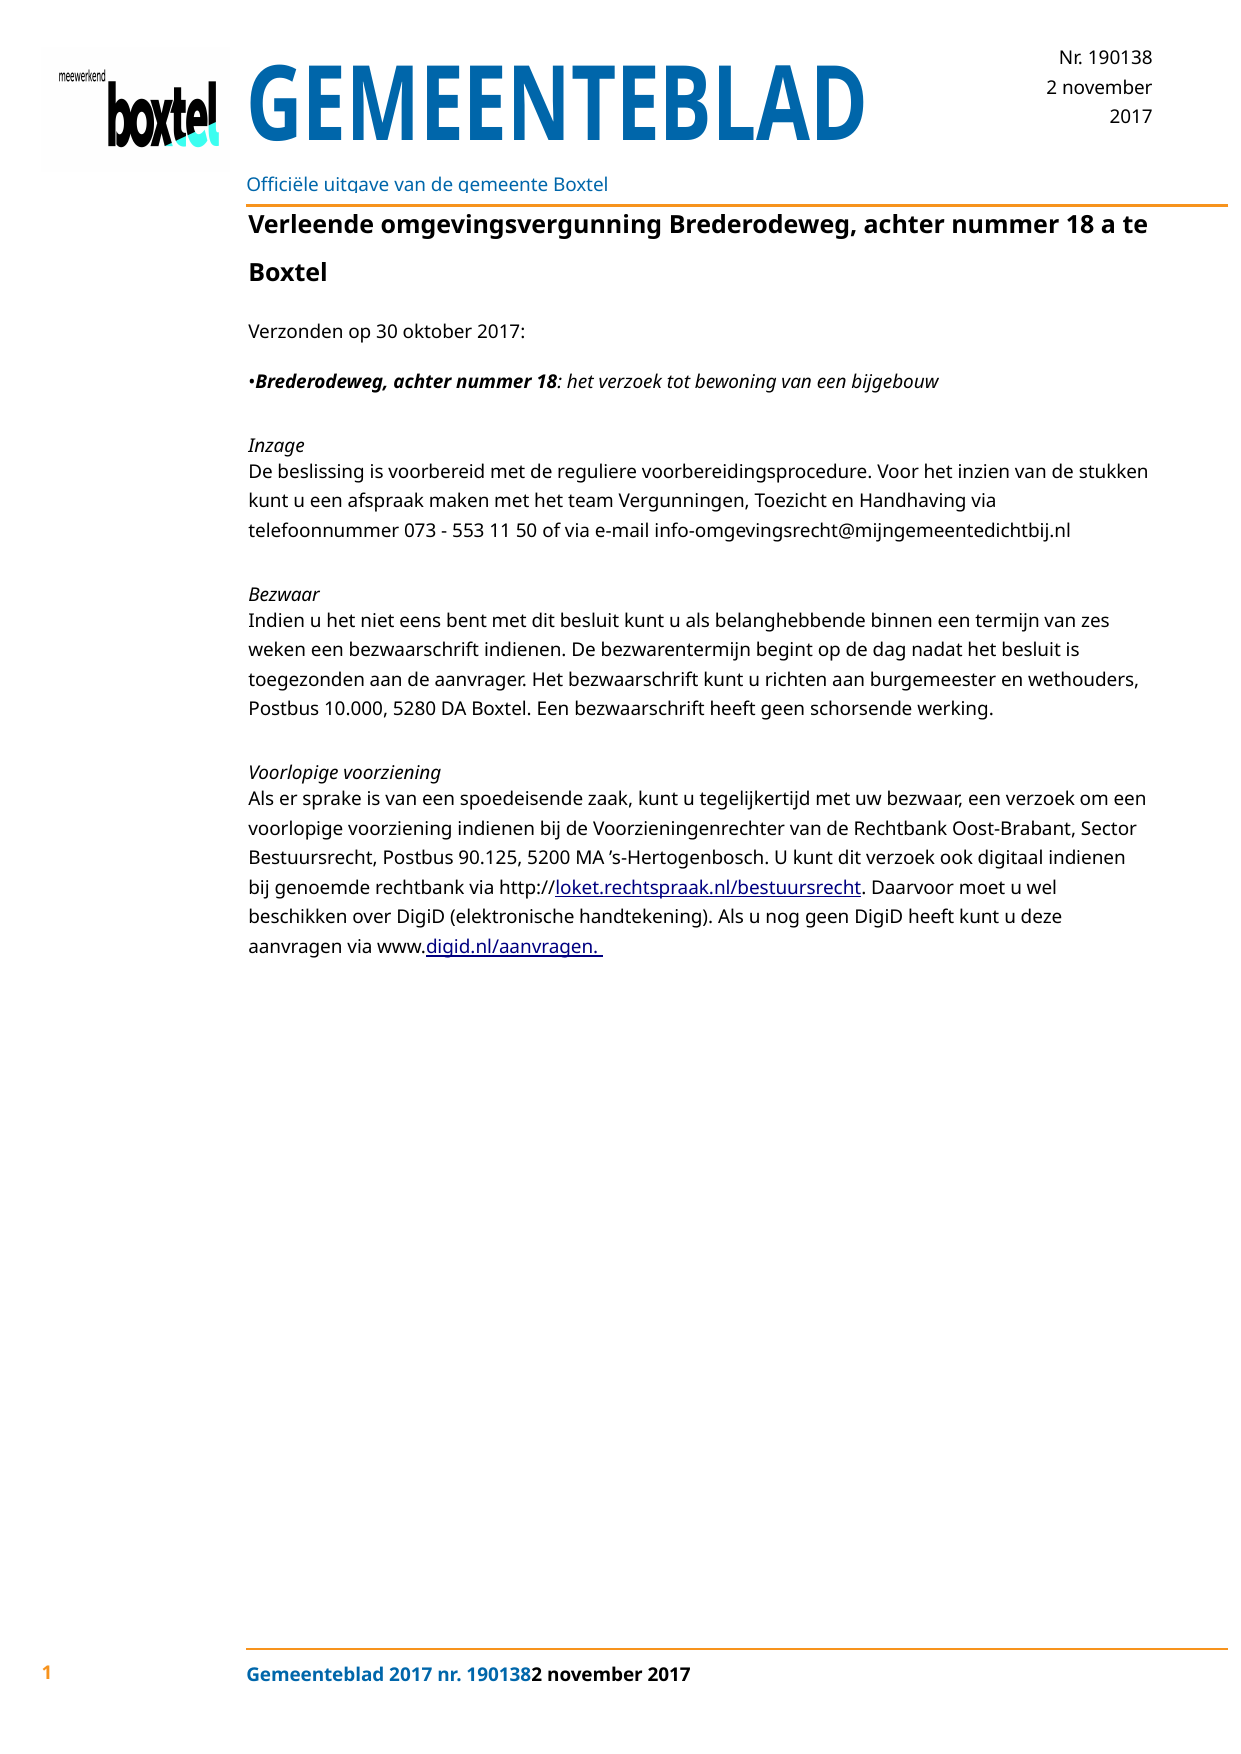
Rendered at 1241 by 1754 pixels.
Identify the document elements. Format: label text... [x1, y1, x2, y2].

text Inzage [248, 432, 1152, 458]
text Verzonden op 30 oktober 2017: [248, 318, 1152, 344]
text Voorlopige voorziening [248, 759, 1152, 785]
text Indien u het niet eens bent met dit besluit kunt u als belanghebbende binnen een termijn van zes weken een bezwaarschrift indienen. De bezwarentermijn begint op de dag nadat het besluit is toegezonden aan de aanvrager. Het bezwaarschrift kunt u richten aan burgemeester en wethouders, Postbus 10.000, 5280 DA Boxtel. Een bezwaarschrift heeft geen schorsende werking. [248, 607, 1152, 721]
text Bezwaar [248, 581, 1152, 607]
text Als er sprake is van een spoedeisende zaak, kunt u tegelijkertijd met uw bezwaar, een verzoek om een voorlopige voorziening indienen bij de Voorzieningenrechter van de Rechtbank Oost-Brabant, Sector Bestuursrecht, Postbus 90.125, 5200 MA ’s-Hertogenbosch. U kunt dit verzoek ook digitaal indienen bij genoemde rechtbank via http://loket.rechtspraak.nl/bestuursrecht. Daarvoor moet u wel beschikken over DigiD (elektronische handtekening). Als u nog geen DigiD heeft kunt u deze aanvragen via www.digid.nl/aanvragen. [248, 785, 1152, 959]
text De beslissing is voorbereid met de reguliere voorbereidingsprocedure. Voor het inzien van de stukken kunt u een afspraak maken met het team Vergunningen, Toezicht en Handhaving via telefoonnummer 073 - 553 11 50 of via e-mail info-omgevingsrecht@mijngemeentedichtbij.nl [248, 458, 1152, 543]
picture [41, 47, 231, 172]
text •Brederodeweg, achter nummer 18: het verzoek tot bewoning van een bijgebouw [248, 368, 1152, 394]
text Verleende omgevingsvergunning Brederodeweg, achter nummer 18 a te Boxtel [248, 207, 1152, 288]
